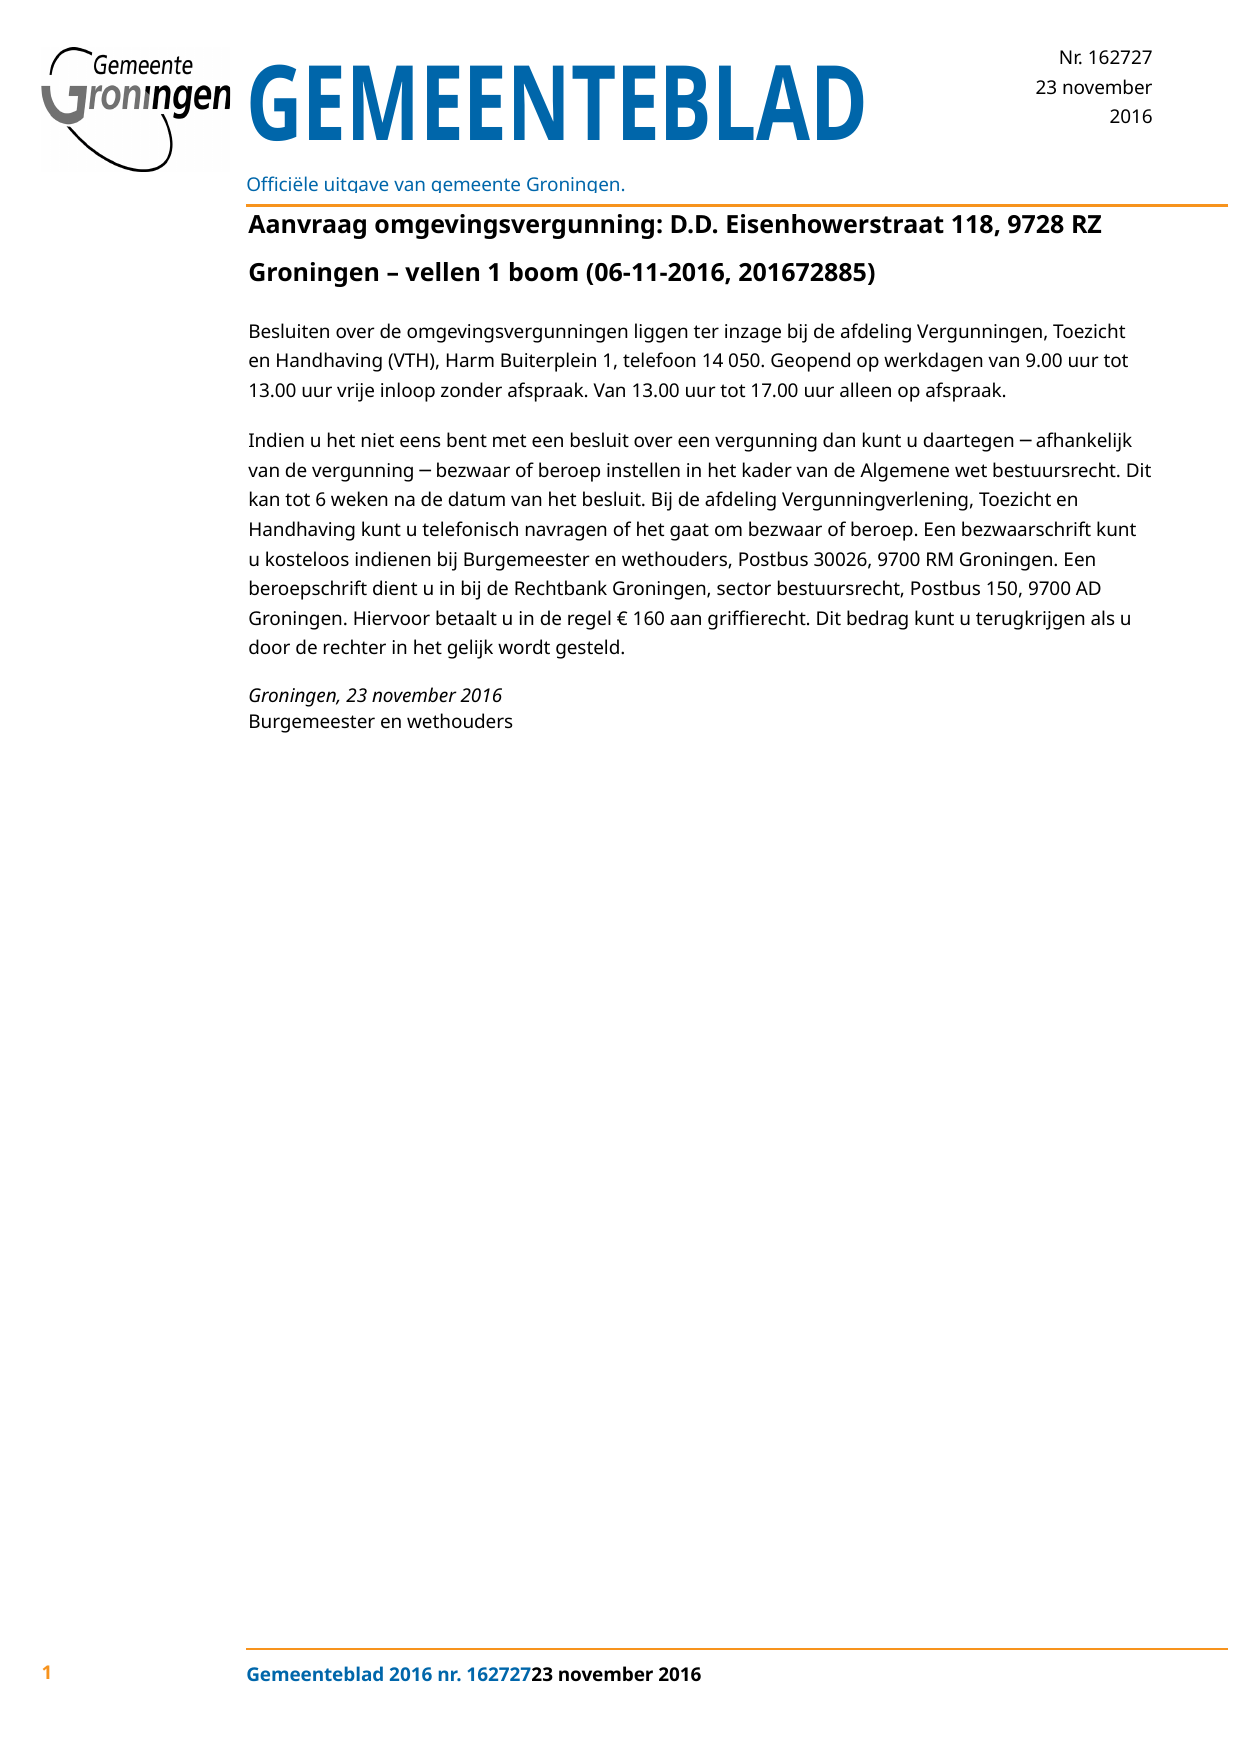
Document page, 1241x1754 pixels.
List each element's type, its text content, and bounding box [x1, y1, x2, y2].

text Indien u het niet eens bent met een besluit over een vergunning dan kunt u daartegen ─ afhankelijk van de vergunning ─ bezwaar of beroep instellen in het kader van de Algemene wet bestuursrecht. Dit kan tot 6 weken na de datum van het besluit. Bij de afdeling Vergunningverlening, Toezicht en Handhaving kunt u telefonisch navragen of het gaat om bezwaar of beroep. Een bezwaarschrift kunt u kosteloos indienen bij Burgemeester en wethouders, Postbus 30026, 9700 RM Groningen. Een beroepschrift dient u in bij de Rechtbank Groningen, sector bestuursrecht, Postbus 150, 9700 AD Groningen. Hiervoor betaalt u in de regel € 160 aan griffierecht. Dit bedrag kunt u terugkrijgen als u door de rechter in het gelijk wordt gesteld. [248, 427, 1152, 660]
text Aanvraag omgevingsvergunning: D.D. Eisenhowerstraat 118, 9728 RZ Groningen – vellen 1 boom (06-11-2016, 201672885) [248, 207, 1152, 288]
text Burgemeester en wethouders [248, 708, 1152, 734]
text Groningen, 23 november 2016 [248, 682, 1152, 708]
picture [41, 47, 231, 172]
text Besluiten over de omgevingsvergunningen liggen ter inzage bij de afdeling Vergunningen, Toezicht en Handhaving (VTH), Harm Buiterplein 1, telefoon 14 050. Geopend op werkdagen van 9.00 uur tot 13.00 uur vrije inloop zonder afspraak. Van 13.00 uur tot 17.00 uur alleen op afspraak. [248, 318, 1152, 403]
